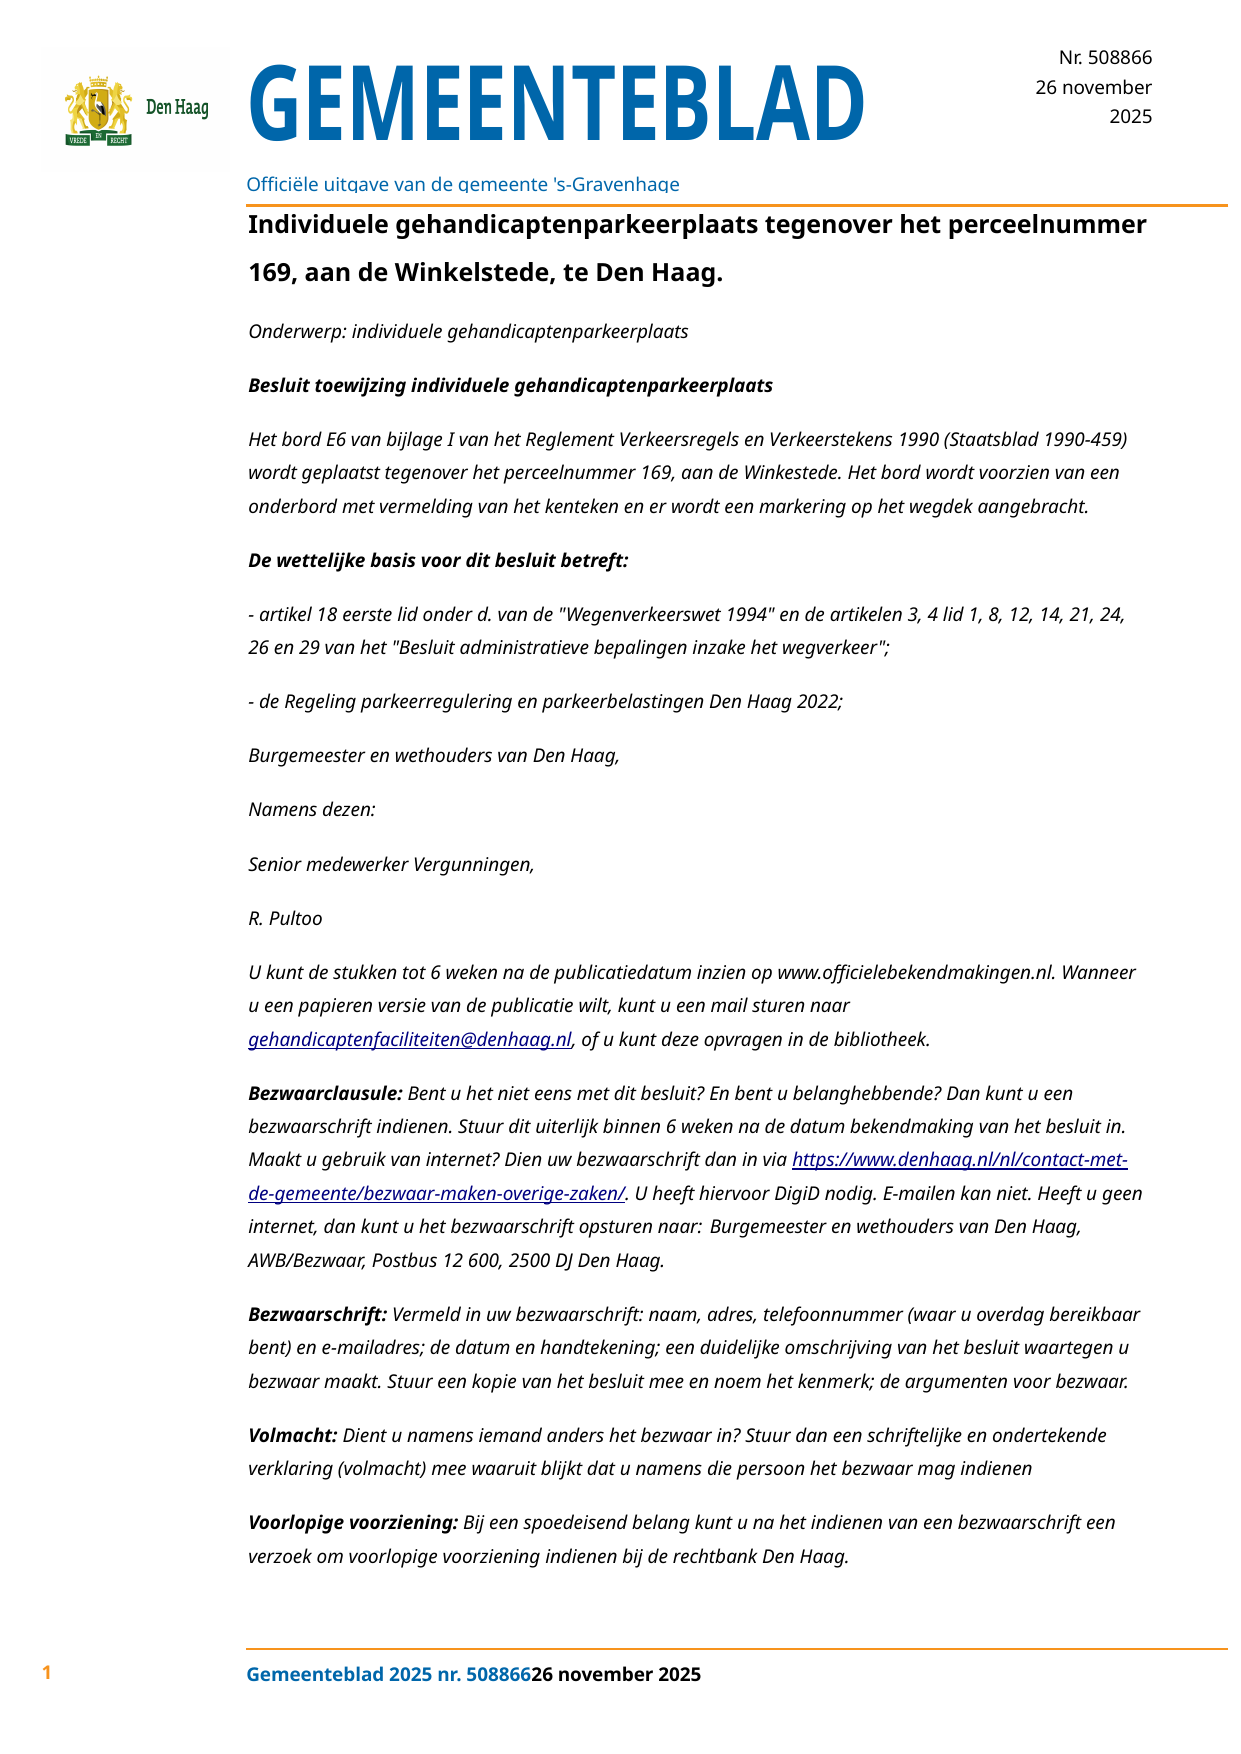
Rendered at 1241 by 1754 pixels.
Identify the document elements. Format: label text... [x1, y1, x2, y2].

text Besluit toewijzing individuele gehandicaptenparkeerplaats [248, 372, 1152, 398]
text Namens dezen: [248, 797, 1152, 822]
text Burgemeester en wethouders van Den Haag, [248, 743, 1152, 768]
text Volmacht: Dient u namens iemand anders het bezwaar in? Stuur dan een schriftelijke en ondertekende verklaring (volmacht) mee waaruit blijkt dat u namens die persoon het bezwaar mag indienen [248, 1422, 1152, 1481]
picture [41, 47, 231, 172]
text U kunt de stukken tot 6 weken na de publicatiedatum inzien op www.officielebekendmakingen.nl. Wanneer u een papieren versie van de publicatie wilt, kunt u een mail sturen naar gehandicaptenfaciliteiten@denhaag.nl, of u kunt deze opvragen in de bibliotheek. [248, 959, 1152, 1051]
text De wettelijke basis voor dit besluit betreft: [248, 547, 1152, 573]
text Bezwaarschrift: Vermeld in uw bezwaarschrift: naam, adres, telefoonnummer (waar u overdag bereikbaar bent) en e-mailadres; de datum en handtekening; een duidelijke omschrijving van het besluit waartegen u bezwaar maakt. Stuur een kopie van het besluit mee en noem het kenmerk; de argumenten voor bezwaar. [248, 1301, 1152, 1394]
text Het bord E6 van bijlage I van het Reglement Verkeersregels en Verkeerstekens 1990 (Staatsblad 1990-459) wordt geplaatst tegenover het perceelnummer 169, aan de Winkestede. Het bord wordt voorzien van een onderbord met vermelding van het kenteken en er wordt een markering op het wegdek aangebracht. [248, 426, 1152, 519]
text - artikel 18 eerste lid onder d. van de "Wegenverkeerswet 1994" en de artikelen 3, 4 lid 1, 8, 12, 14, 21, 24, 26 en 29 van het "Besluit administratieve bepalingen inzake het wegverkeer"; [248, 601, 1152, 660]
text R. Pultoo [248, 905, 1152, 931]
text Bezwaarclausule: Bent u het niet eens met dit besluit? En bent u belanghebbende? Dan kunt u een bezwaarschrift indienen. Stuur dit uiterlijk binnen 6 weken na de datum bekendmaking van het besluit in. Maakt u gebruik van internet? Dien uw bezwaarschrift dan in via https://www.denhaag.nl/nl/contact-met-de-gemeente/bezwaar-maken-overige-zaken/. U heeft hiervoor DigiD nodig. E-mailen kan niet. Heeft u geen internet, dan kunt u het bezwaarschrift opsturen naar: Burgemeester en wethouders van Den Haag, AWB/Bezwaar, Postbus 12 600, 2500 DJ Den Haag. [248, 1080, 1152, 1273]
text Senior medewerker Vergunningen, [248, 851, 1152, 876]
text Voorlopige voorziening: Bij een spoedeisend belang kunt u na het indienen van een bezwaarschrift een verzoek om voorlopige voorziening indienen bij de rechtbank Den Haag. [248, 1509, 1152, 1569]
text Individuele gehandicaptenparkeerplaats tegenover het perceelnummer 169, aan de Winkelstede, te Den Haag. [248, 207, 1152, 288]
text - de Regeling parkeerregulering en parkeerbelastingen Den Haag 2022; [248, 688, 1152, 714]
text Onderwerp: individuele gehandicaptenparkeerplaats [248, 318, 1152, 344]
